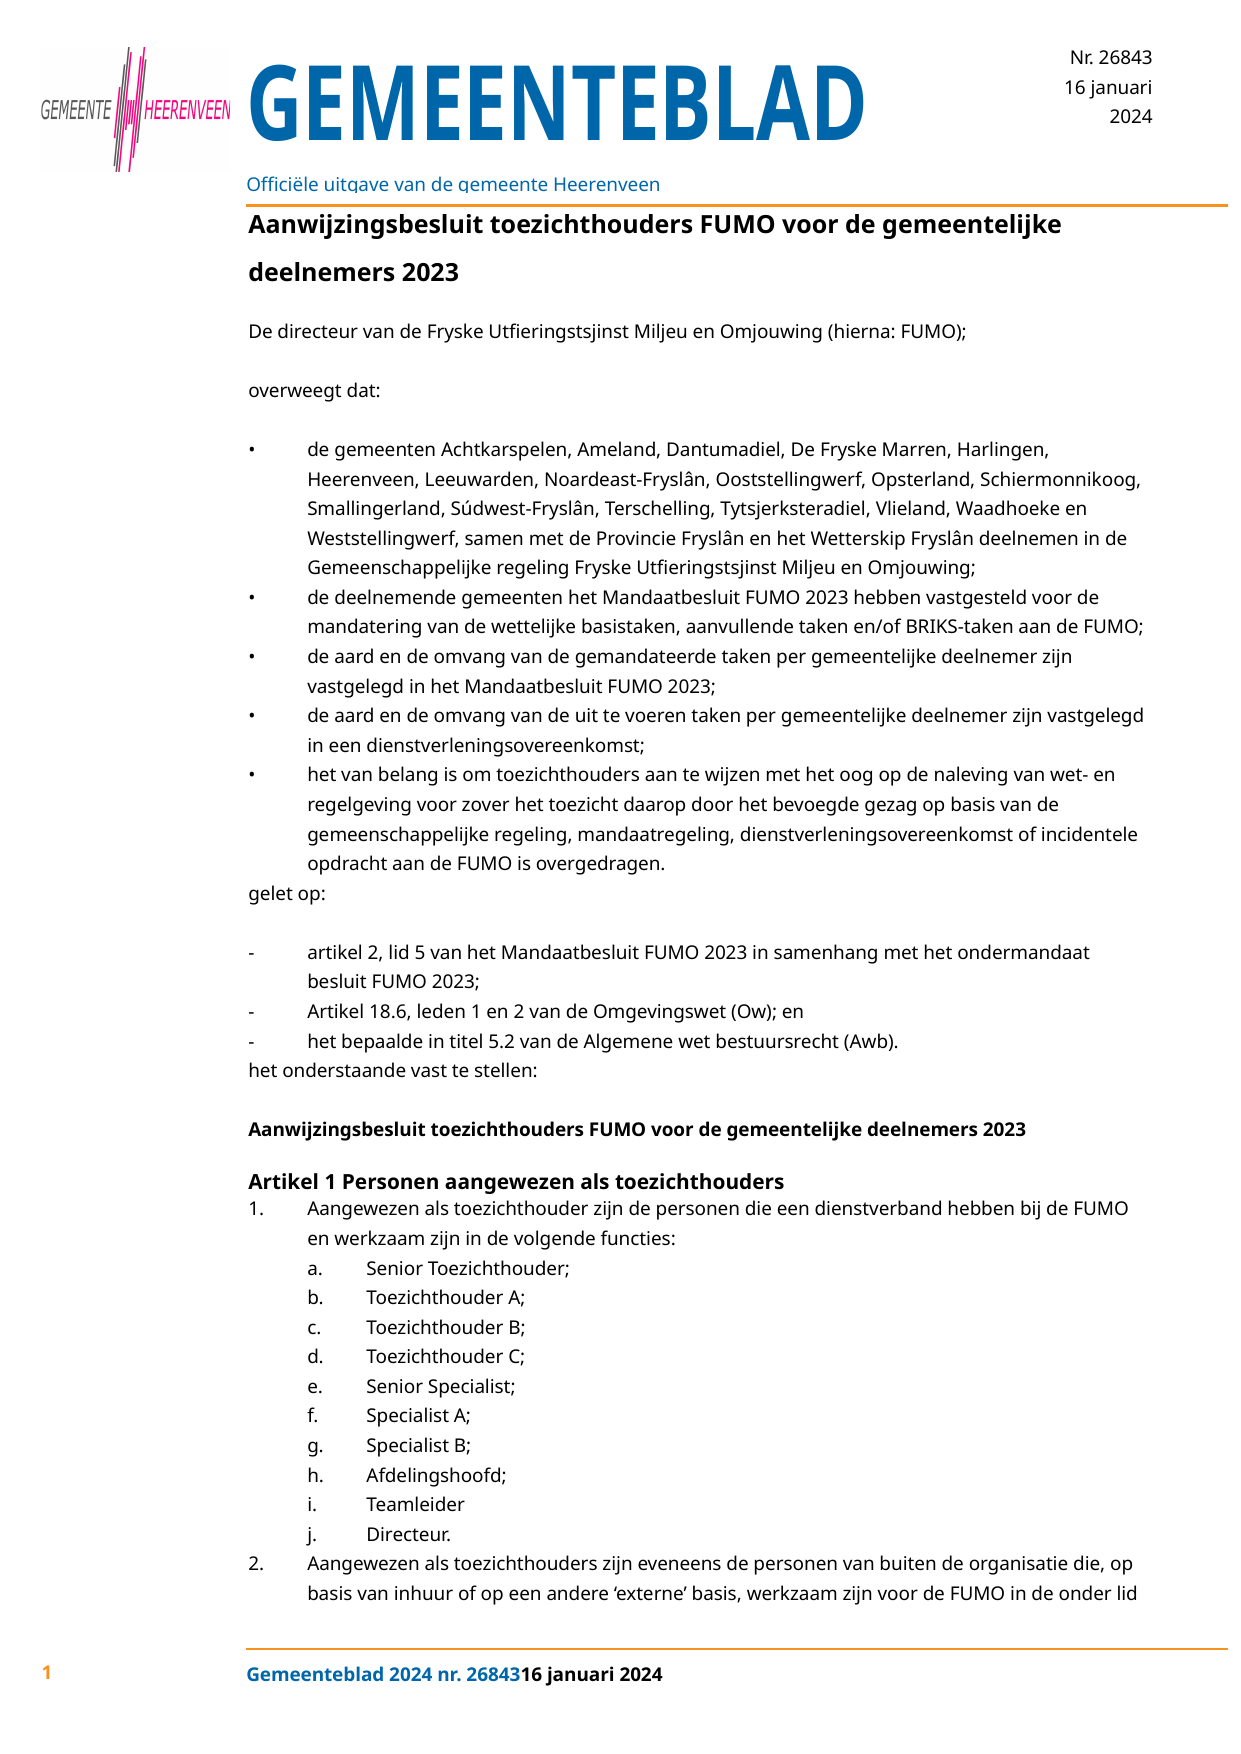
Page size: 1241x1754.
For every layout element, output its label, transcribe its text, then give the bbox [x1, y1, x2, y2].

list Specialist A; [307, 1403, 1152, 1428]
picture [41, 47, 231, 172]
text De directeur van de Fryske Utfieringstsjinst Miljeu en Omjouwing (hierna: FUMO); [248, 318, 1152, 344]
list het van belang is om toezichthouders aan te wijzen met het oog op de naleving van wet- en regelgeving voor zover het toezicht daarop door het bevoegde gezag op basis van de gemeenschappelijke regeling, mandaatregeling, dienstverleningsovereenkomst of incidentele opdracht aan de FUMO is overgedragen. [248, 762, 1152, 876]
list Aangewezen als toezichthouder zijn de personen die een dienstverband hebben bij de FUMO en werkzaam zijn in de volgende functies: [248, 1196, 1152, 1251]
list Toezichthouder C; [307, 1343, 1152, 1369]
list Senior Toezichthouder; [307, 1255, 1152, 1280]
text overweegt dat: [248, 377, 1152, 403]
list Teamleider [307, 1491, 1152, 1517]
list Toezichthouder A; [307, 1284, 1152, 1310]
list Afdelingshoofd; [307, 1462, 1152, 1487]
text Artikel 1 Personen aangewezen als toezichthouders [248, 1167, 1152, 1196]
list Aangewezen als toezichthouders zijn eveneens de personen van buiten de organisatie die, op basis van inhuur of op een andere ‘externe’ basis, werkzaam zijn voor de FUMO in de onder lid [248, 1551, 1152, 1606]
list Senior Specialist; [307, 1373, 1152, 1399]
text Aanwijzingsbesluit toezichthouders FUMO voor de gemeentelijke deelnemers 2023 [248, 207, 1152, 288]
list de gemeenten Achtkarspelen, Ameland, Dantumadiel, De Fryske Marren, Harlingen, Heerenveen, Leeuwarden, Noardeast-Fryslân, Ooststellingwerf, Opsterland, Schiermonnikoog, Smallingerland, Súdwest-Fryslân, Terschelling, Tytsjerksteradiel, Vlieland, Waadhoeke en Weststellingwerf, samen met de Provincie Fryslân en het Wetterskip Fryslân deelnemen in de Gemeenschappelijke regeling Fryske Utfieringstsjinst Miljeu en Omjouwing; [248, 436, 1152, 580]
list artikel 2, lid 5 van het Mandaatbesluit FUMO 2023 in samenhang met het ondermandaat besluit FUMO 2023; [248, 939, 1152, 994]
list de deelnemende gemeenten het Mandaatbesluit FUMO 2023 hebben vastgesteld voor de mandatering van de wettelijke basistaken, aanvullende taken en/of BRIKS-taken aan de FUMO; [248, 584, 1152, 639]
text het onderstaande vast te stellen: [248, 1057, 1152, 1083]
list het bepaalde in titel 5.2 van de Algemene wet bestuursrecht (Awb). [248, 1028, 1152, 1054]
list de aard en de omvang van de gemandateerde taken per gemeentelijke deelnemer zijn vastgelegd in het Mandaatbesluit FUMO 2023; [248, 643, 1152, 699]
text gelet op: [248, 880, 1152, 906]
list Specialist B; [307, 1432, 1152, 1458]
list Artikel 18.6, leden 1 en 2 van de Omgevingswet (Ow); en [248, 998, 1152, 1024]
list de aard en de omvang van de uit te voeren taken per gemeentelijke deelnemer zijn vastgelegd in een dienstverleningsovereenkomst; [248, 702, 1152, 758]
text Aanwijzingsbesluit toezichthouders FUMO voor de gemeentelijke deelnemers 2023 [248, 1117, 1152, 1142]
list Directeur. [307, 1521, 1152, 1547]
list Toezichthouder B; [307, 1314, 1152, 1339]
